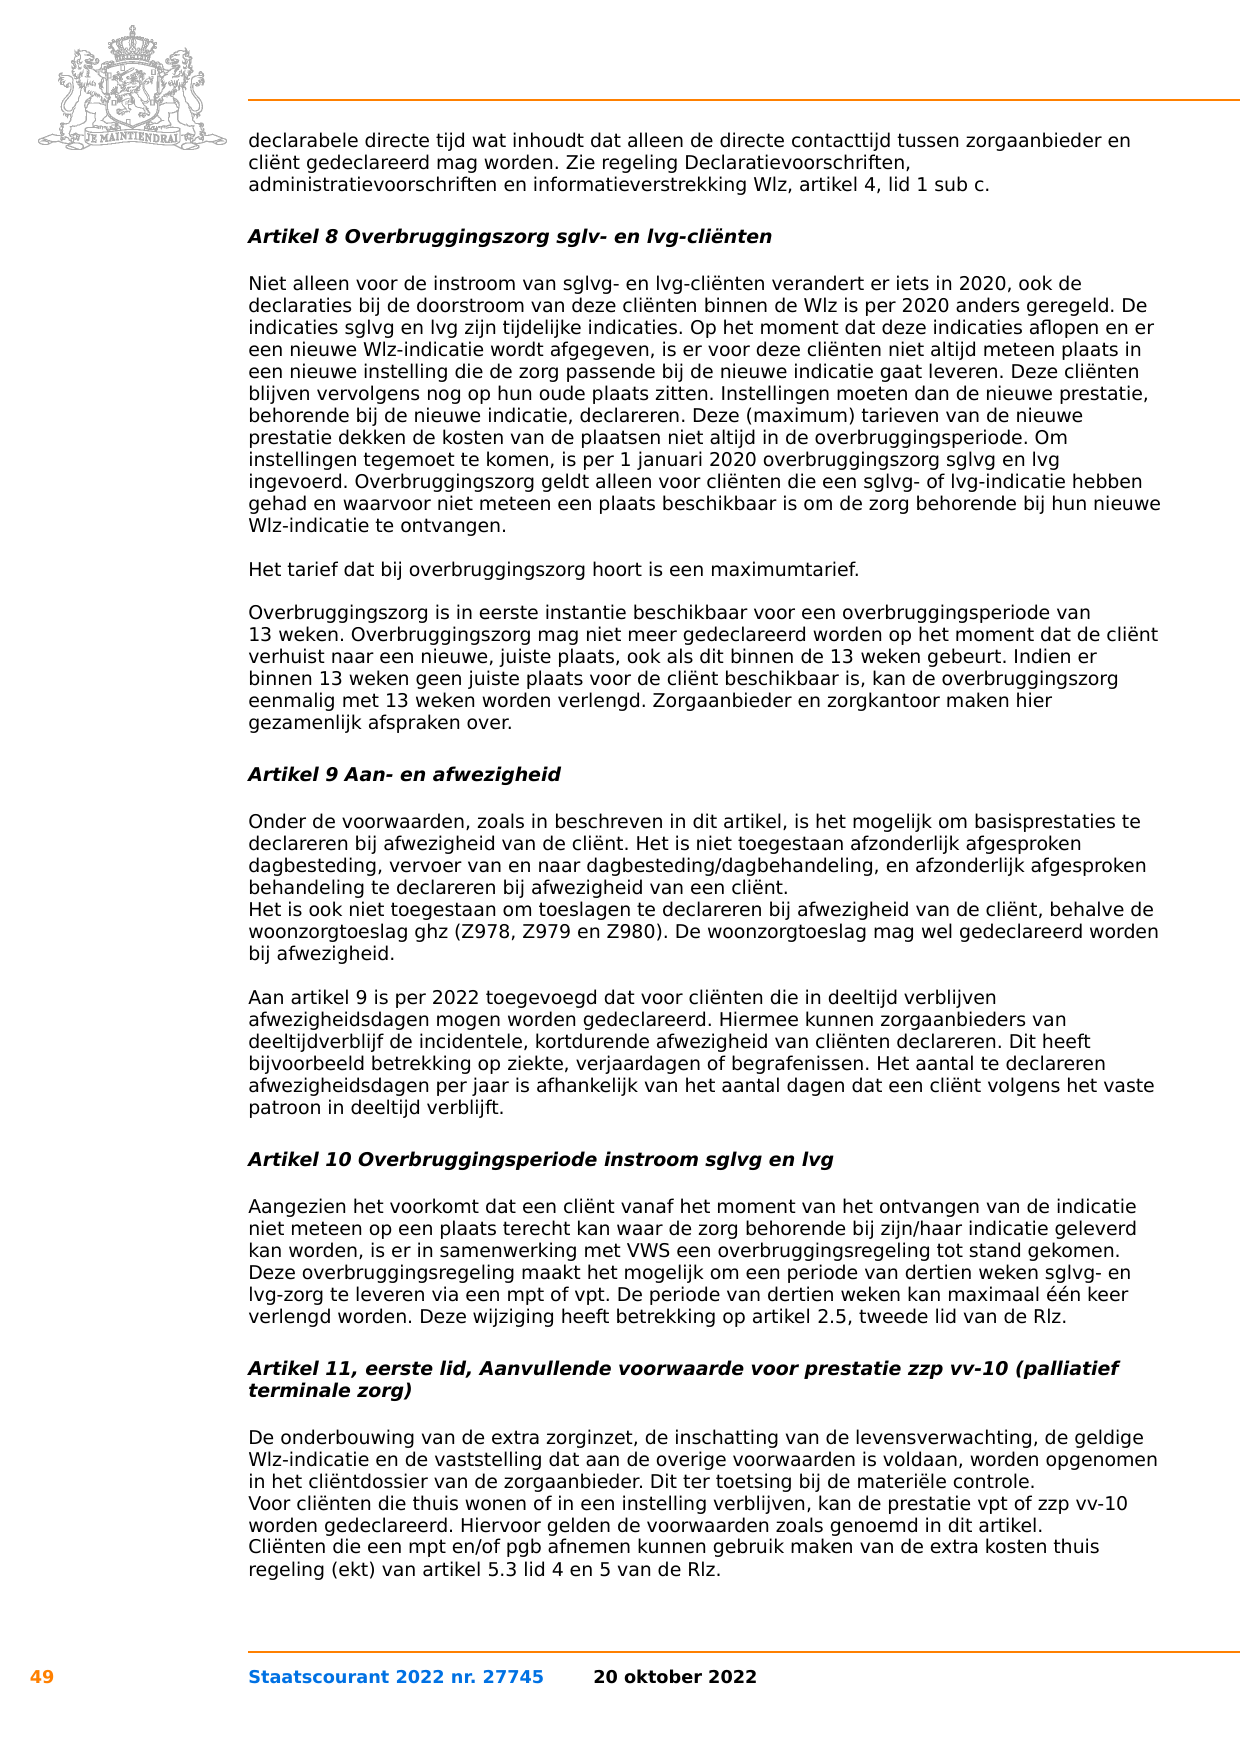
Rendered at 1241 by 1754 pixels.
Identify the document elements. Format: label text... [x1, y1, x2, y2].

text De onderbouwing van de extra zorginzet, de inschatting van de levensverwachting, de geldige Wlz-indicatie en de vaststelling dat aan de overige voorwaarden is voldaan, worden opgenomen in het cliëntdossier van de zorgaanbieder. Dit ter toetsing bij de materiële controle. [248, 1427, 1163, 1492]
text declarabele directe tijd wat inhoudt dat alleen de directe contacttijd tussen zorgaanbieder en cliënt gedeclareerd mag worden. Zie regeling Declaratievoorschriften, administratievoorschriften en informatieverstrekking Wlz, artikel 4, lid 1 sub c. [248, 130, 1163, 196]
subtitle Artikel 9 Aan- en afwezigheid [248, 764, 1163, 786]
subtitle Artikel 11, eerste lid, Aanvullende voorwaarde voor prestatie zzp vv-10 (palliatief terminale zorg) [248, 1358, 1163, 1402]
text Niet alleen voor de instroom van sglvg- en lvg-cliënten verandert er iets in 2020, ook de declaraties bij de doorstroom van deze cliënten binnen de Wlz is per 2020 anders geregeld. De indicaties sglvg en lvg zijn tijdelijke indicaties. Op het moment dat deze indicaties aflopen en er een nieuwe Wlz-indicatie wordt afgegeven, is er voor deze cliënten niet altijd meteen plaats in een nieuwe instelling die de zorg passende bij de nieuwe indicatie gaat leveren. Deze cliënten blijven vervolgens nog op hun oude plaats zitten. Instellingen moeten dan de nieuwe prestatie, behorende bij de nieuwe indicatie, declareren. Deze (maximum) tarieven van de nieuwe prestatie dekken de kosten van de plaatsen niet altijd in de overbruggingsperiode. Om instellingen tegemoet te komen, is per 1 januari 2020 overbruggingszorg sglvg en lvg ingevoerd. Overbruggingszorg geldt alleen voor cliënten die een sglvg- of lvg-indicatie hebben gehad en waarvoor niet meteen een plaats beschikbaar is om de zorg behorende bij hun nieuwe Wlz-indicatie te ontvangen. [248, 273, 1163, 537]
text Onder de voorwaarden, zoals in beschreven in dit artikel, is het mogelijk om basisprestaties te declareren bij afwezigheid van de cliënt. Het is niet toegestaan afzonderlijk afgesproken dagbesteding, vervoer van en naar dagbesteding/dagbehandeling, en afzonderlijk afgesproken behandeling te declareren bij afwezigheid van een cliënt. [248, 811, 1163, 899]
text Aan artikel 9 is per 2022 toegevoegd dat voor cliënten die in deeltijd verblijven afwezigheidsdagen mogen worden gedeclareerd. Hiermee kunnen zorgaanbieders van deeltijdverblijf de incidentele, kortdurende afwezigheid van cliënten declareren. Dit heeft bijvoorbeeld betrekking op ziekte, verjaardagen of begrafenissen. Het aantal te declareren afwezigheidsdagen per jaar is afhankelijk van het aantal dagen dat een cliënt volgens het vaste patroon in deeltijd verblijft. [248, 987, 1163, 1119]
text Aangezien het voorkomt dat een cliënt vanaf het moment van het ontvangen van de indicatie niet meteen op een plaats terecht kan waar de zorg behorende bij zijn/haar indicatie geleverd kan worden, is er in samenwerking met VWS een overbruggingsregeling tot stand gekomen. Deze overbruggingsregeling maakt het mogelijk om een periode van dertien weken sglvg- en lvg-zorg te leveren via een mpt of vpt. De periode van dertien weken kan maximaal één keer verlengd worden. Deze wijziging heeft betrekking op artikel 2.5, tweede lid van de Rlz. [248, 1196, 1163, 1328]
picture [38, 25, 227, 150]
text Het tarief dat bij overbruggingszorg hoort is een maximumtarief. [248, 558, 1163, 580]
subtitle Artikel 10 Overbruggingsperiode instroom sglvg en lvg [248, 1149, 1163, 1171]
text Voor cliënten die thuis wonen of in een instelling verblijven, kan de prestatie vpt of zzp vv-10 worden gedeclareerd. Hiervoor gelden de voorwaarden zoals genoemd in dit artikel. [248, 1492, 1163, 1536]
text Cliënten die een mpt en/of pgb afnemen kunnen gebruik maken van de extra kosten thuis regeling (ekt) van artikel 5.3 lid 4 en 5 van de Rlz. [248, 1536, 1163, 1580]
text Het is ook niet toegestaan om toeslagen te declareren bij afwezigheid van de cliënt, behalve de woonzorgtoeslag ghz (Z978, Z979 en Z980). De woonzorgtoeslag mag wel gedeclareerd worden bij afwezigheid. [248, 899, 1163, 965]
subtitle Artikel 8 Overbruggingszorg sglv- en lvg-cliënten [248, 226, 1163, 248]
text Overbruggingszorg is in eerste instantie beschikbaar voor een overbruggingsperiode van 13 weken. Overbruggingszorg mag niet meer gedeclareerd worden op het moment dat de cliënt verhuist naar een nieuwe, juiste plaats, ook als dit binnen de 13 weken gebeurt. Indien er binnen 13 weken geen juiste plaats voor de cliënt beschikbaar is, kan de overbruggingszorg eenmalig met 13 weken worden verlengd. Zorgaanbieder en zorgkantoor maken hier gezamenlijk afspraken over. [248, 602, 1163, 734]
